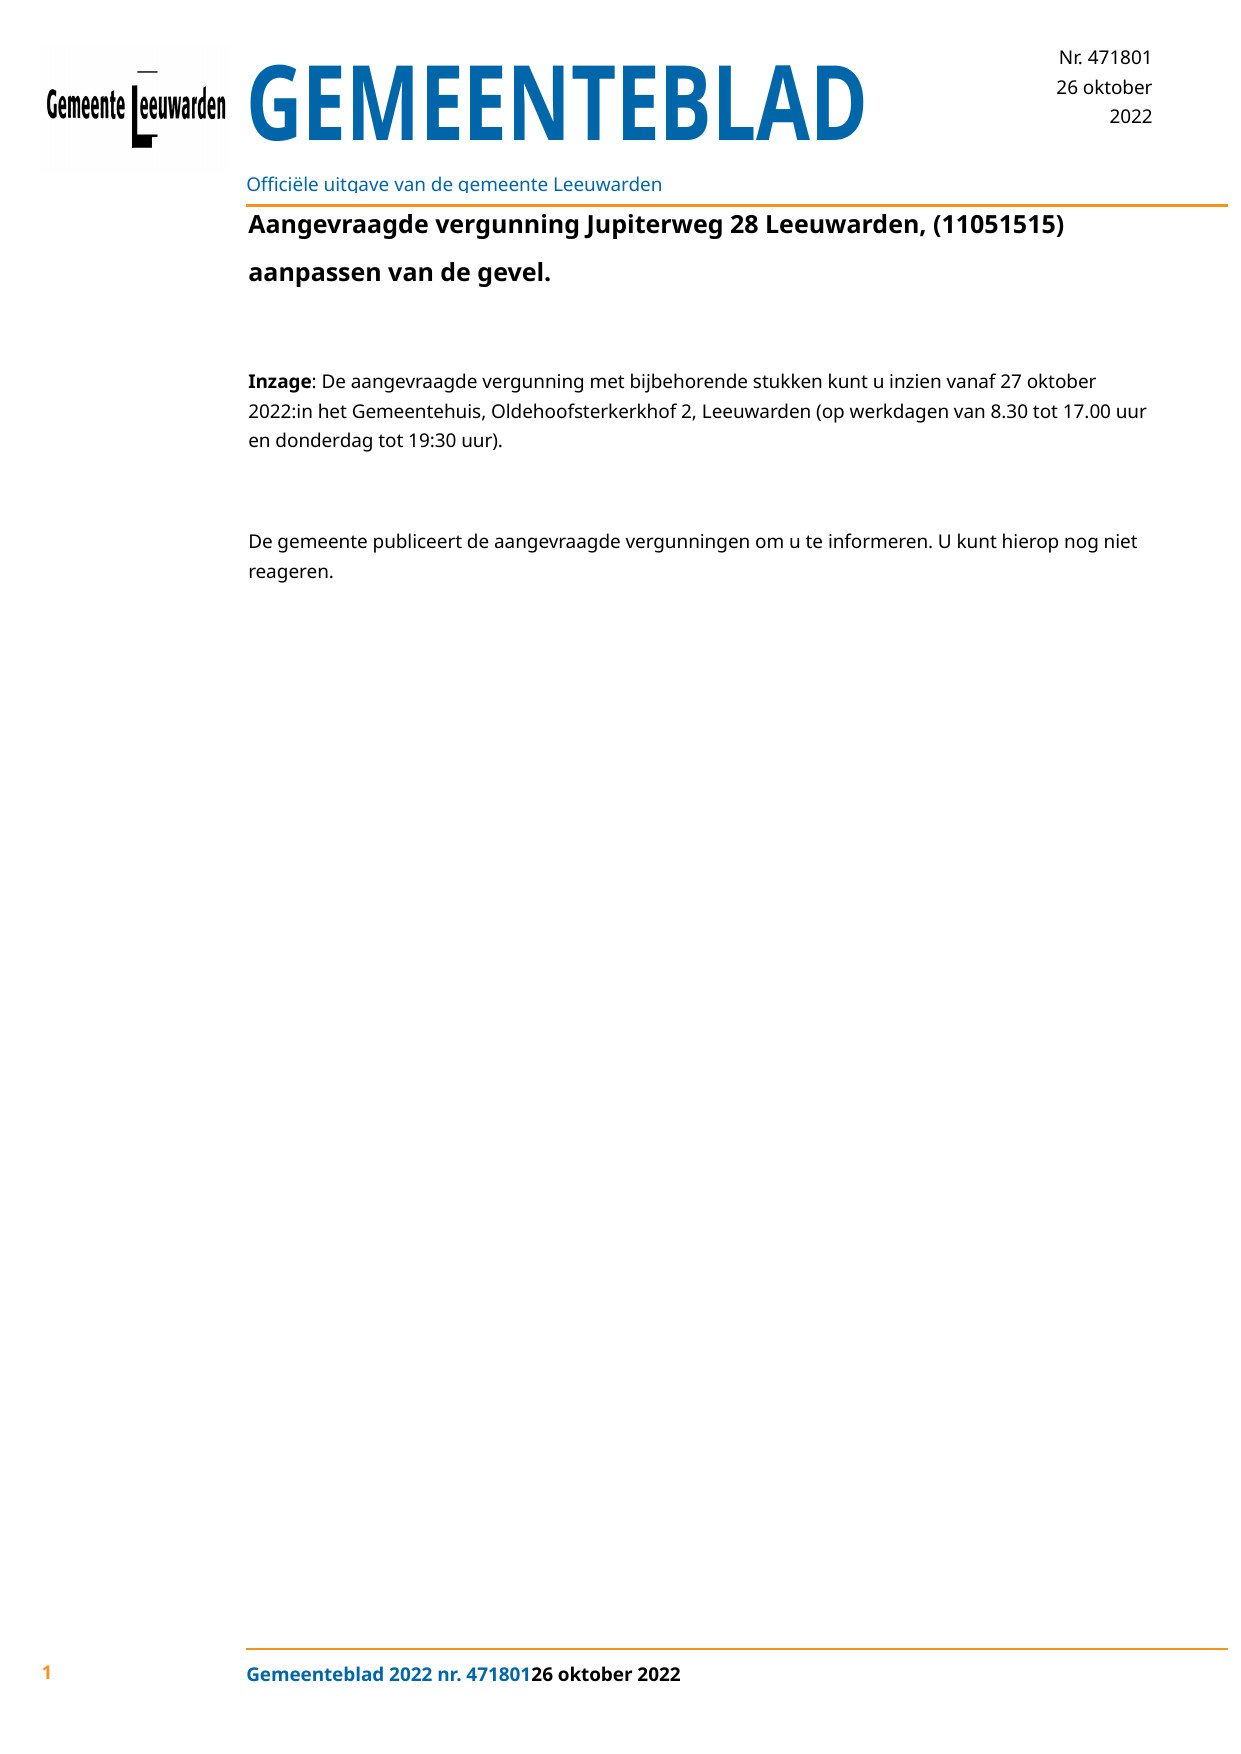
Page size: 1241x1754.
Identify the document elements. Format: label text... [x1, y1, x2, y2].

text De gemeente publiceert de aangevraagde vergunningen om u te informeren. U kunt hierop nog niet reageren. [248, 528, 1152, 584]
text Inzage: De aangevraagde vergunning met bijbehorende stukken kunt u inzien vanaf 27 oktober 2022:in het Gemeentehuis, Oldehoofsterkerkhof 2, Leeuwarden (op werkdagen van 8.30 tot 17.00 uur en donderdag tot 19:30 uur). [248, 368, 1152, 453]
text Aangevraagde vergunning Jupiterweg 28 Leeuwarden, (11051515) aanpassen van de gevel. [248, 207, 1152, 288]
picture [41, 47, 231, 172]
